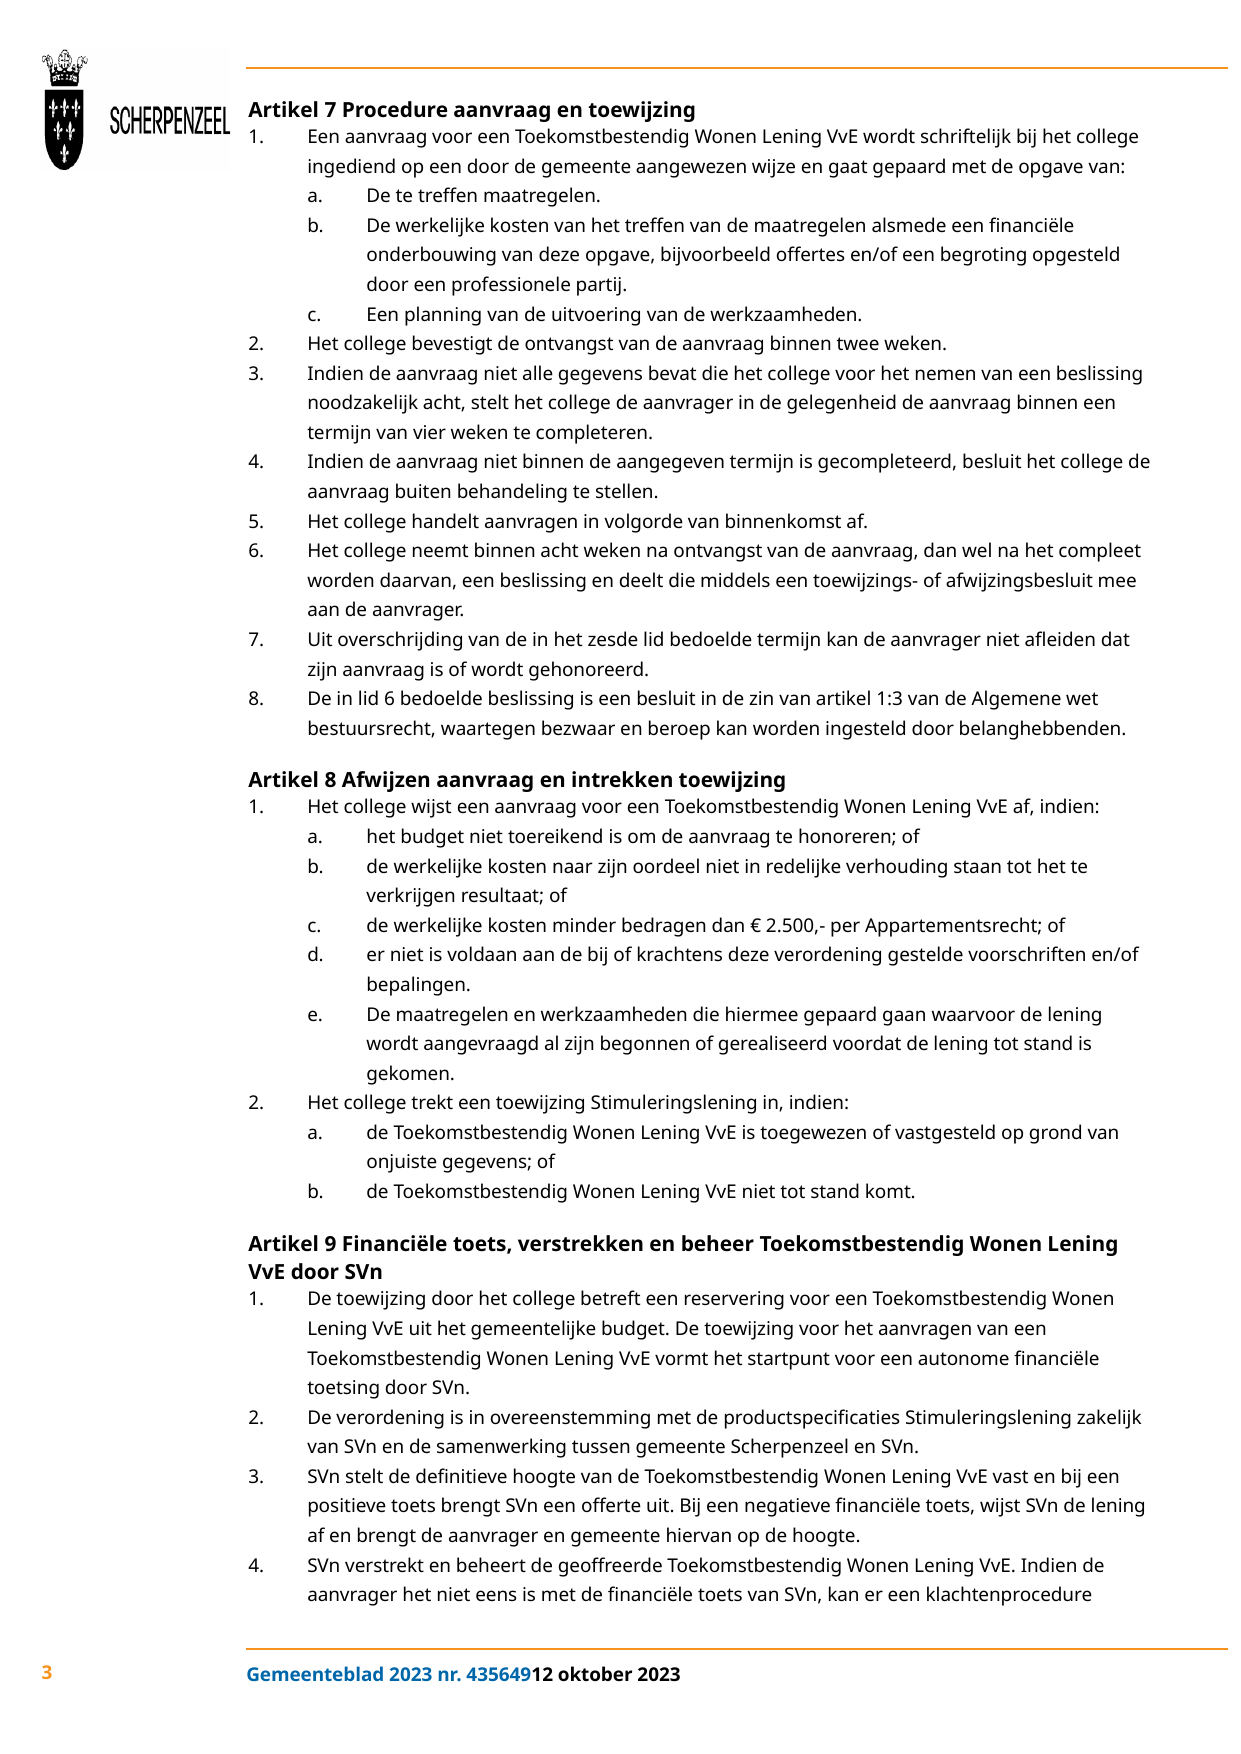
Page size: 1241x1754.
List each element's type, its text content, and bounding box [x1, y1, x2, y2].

list SVn stelt de definitieve hoogte van de Toekomstbestendig Wonen Lening VvE vast en bij een positieve toets brengt SVn een offerte uit. Bij een negatieve financiële toets, wijst SVn de lening af en brengt de aanvrager en gemeente hiervan op de hoogte. [248, 1463, 1152, 1548]
list De maatregelen en werkzaamheden die hiermee gepaard gaan waarvoor de lening wordt aangevraagd al zijn begonnen of gerealiseerd voordat de lening tot stand is gekomen. [307, 1001, 1152, 1086]
list het budget niet toereikend is om de aanvraag te honoreren; of [307, 823, 1152, 849]
list SVn verstrekt en beheert de geoffreerde Toekomstbestendig Wonen Lening VvE. Indien de aanvrager het niet eens is met de financiële toets van SVn, kan er een klachtenprocedure [248, 1552, 1152, 1607]
list Het college wijst een aanvraag voor een Toekomstbestendig Wonen Lening VvE af, indien: [248, 794, 1152, 819]
list Indien de aanvraag niet binnen de aangegeven termijn is gecompleteerd, besluit het college de aanvraag buiten behandeling te stellen. [248, 449, 1152, 504]
picture [41, 47, 231, 172]
list de werkelijke kosten minder bedragen dan € 2.500,- per Appartementsrecht; of [307, 912, 1152, 938]
list de Toekomstbestendig Wonen Lening VvE is toegewezen of vastgesteld op grond van onjuiste gegevens; of [307, 1119, 1152, 1174]
list Het college handelt aanvragen in volgorde van binnenkomst af. [248, 508, 1152, 533]
list Indien de aanvraag niet alle gegevens bevat die het college voor het nemen van een beslissing noodzakelijk acht, stelt het college de aanvrager in de gelegenheid de aanvraag binnen een termijn van vier weken te completeren. [248, 360, 1152, 445]
text Artikel 8 Afwijzen aanvraag en intrekken toewijzing [248, 765, 1152, 794]
list Een aanvraag voor een Toekomstbestendig Wonen Lening VvE wordt schriftelijk bij het college ingediend op een door de gemeente aangewezen wijze en gaat gepaard met de opgave van: [248, 123, 1152, 178]
list Het college neemt binnen acht weken na ontvangst van de aanvraag, dan wel na het compleet worden daarvan, een beslissing en deelt die middels een toewijzings- of afwijzingsbesluit mee aan de aanvrager. [248, 537, 1152, 622]
list de werkelijke kosten naar zijn oordeel niet in redelijke verhouding staan tot het te verkrijgen resultaat; of [307, 853, 1152, 908]
text Artikel 7 Procedure aanvraag en toewijzing [248, 95, 1152, 123]
list De verordening is in overeenstemming met de productspecificaties Stimuleringslening zakelijk van SVn en de samenwerking tussen gemeente Scherpenzeel en SVn. [248, 1404, 1152, 1459]
list de Toekomstbestendig Wonen Lening VvE niet tot stand komt. [307, 1178, 1152, 1204]
list Het college trekt een toewijzing Stimuleringslening in, indien: [248, 1089, 1152, 1115]
list Uit overschrijding van de in het zesde lid bedoelde termijn kan de aanvrager niet afleiden dat zijn aanvraag is of wordt gehonoreerd. [248, 626, 1152, 681]
list Een planning van de uitvoering van de werkzaamheden. [307, 301, 1152, 326]
list De te treffen maatregelen. [307, 182, 1152, 208]
list De werkelijke kosten van het treffen van de maatregelen alsmede een financiële onderbouwing van deze opgave, bijvoorbeeld offertes en/of een begroting opgesteld door een professionele partij. [307, 212, 1152, 297]
list De in lid 6 bedoelde beslissing is een besluit in de zin van artikel 1:3 van de Algemene wet bestuursrecht, waartegen bezwaar en beroep kan worden ingesteld door belanghebbenden. [248, 685, 1152, 741]
text Artikel 9 Financiële toets, verstrekken en beheer Toekomstbestendig Wonen Lening VvE door SVn [248, 1229, 1152, 1286]
list Het college bevestigt de ontvangst van de aanvraag binnen twee weken. [248, 330, 1152, 356]
list er niet is voldaan aan de bij of krachtens deze verordening gestelde voorschriften en/of bepalingen. [307, 942, 1152, 997]
list De toewijzing door het college betreft een reservering voor een Toekomstbestendig Wonen Lening VvE uit het gemeentelijke budget. De toewijzing voor het aanvragen van een Toekomstbestendig Wonen Lening VvE vormt het startpunt voor een autonome financiële toetsing door SVn. [248, 1286, 1152, 1400]
